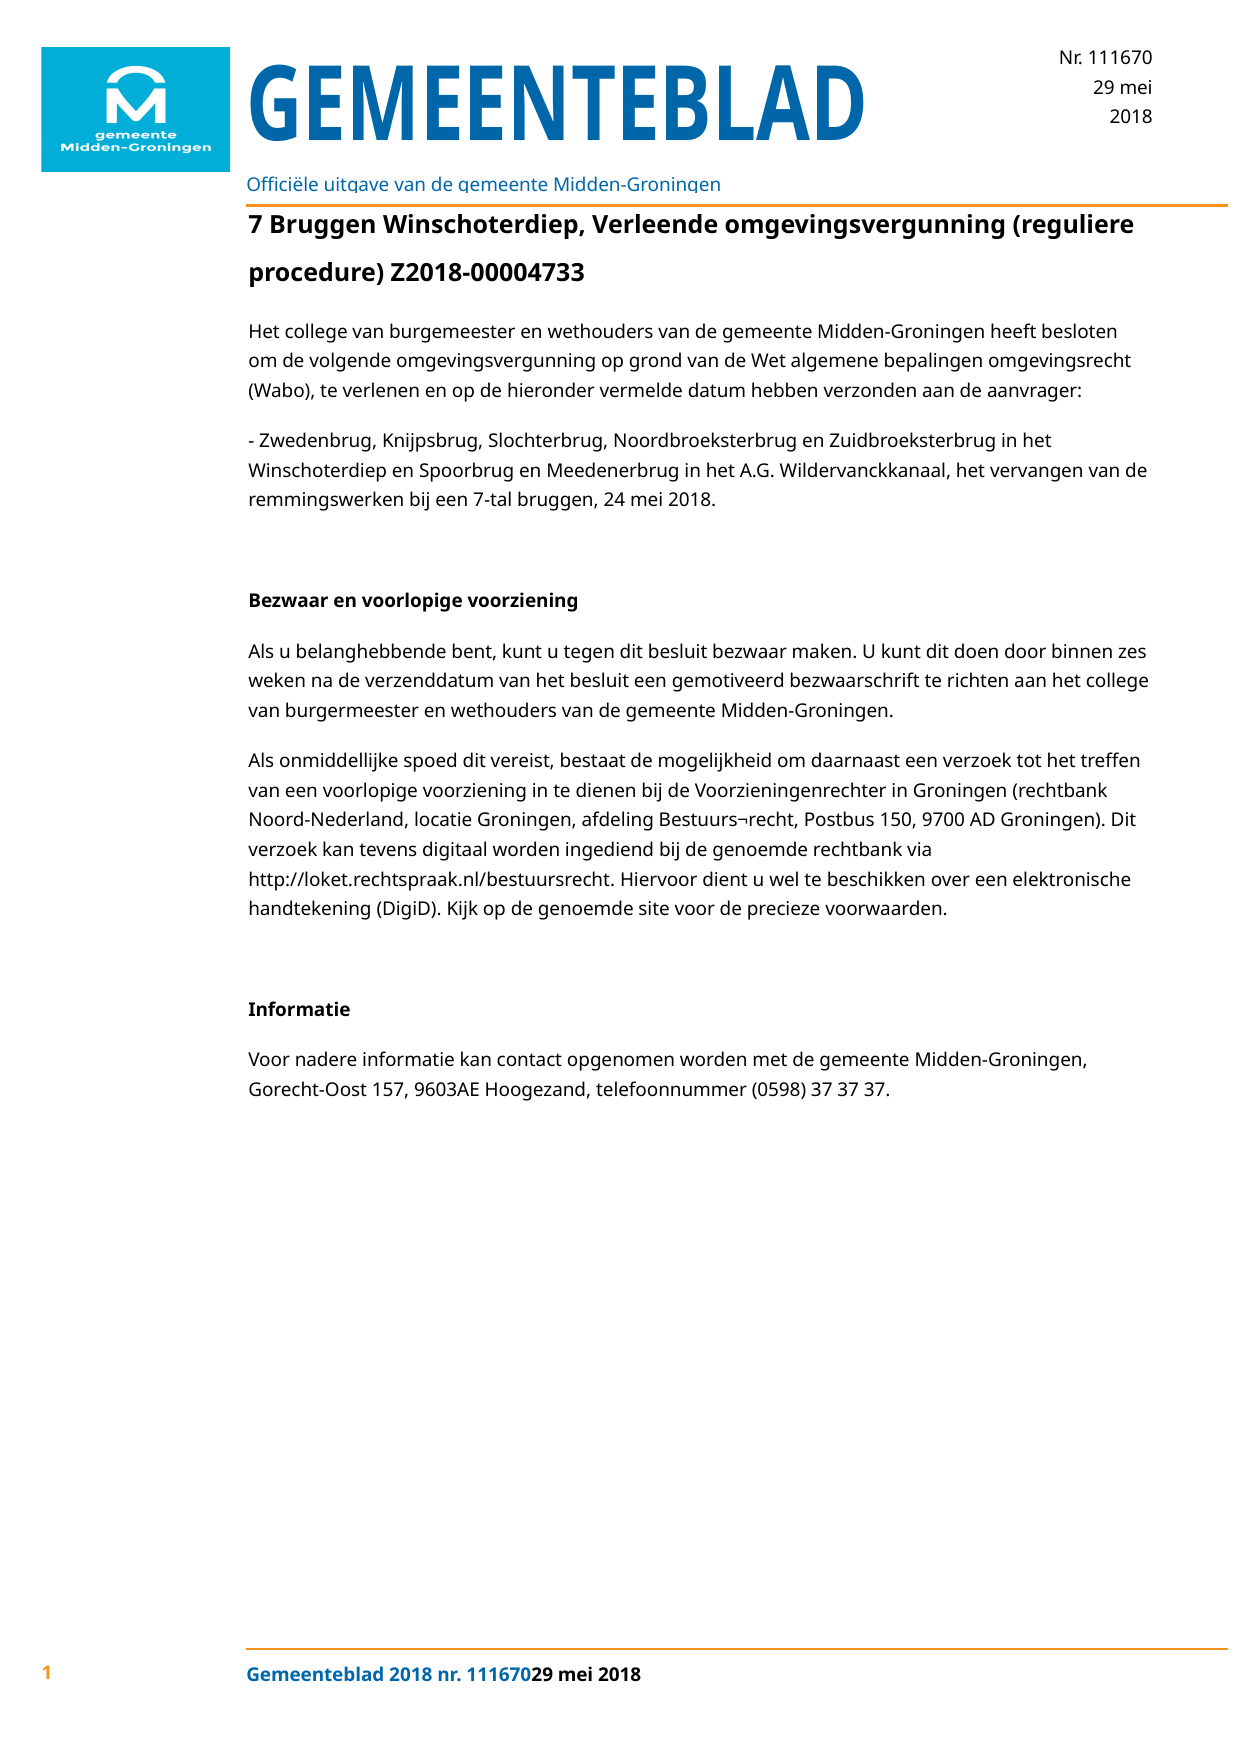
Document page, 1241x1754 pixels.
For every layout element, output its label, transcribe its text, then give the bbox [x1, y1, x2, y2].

text Het college van burgemeester en wethouders van de gemeente Midden-Groningen heeft besloten om de volgende omgevingsvergunning op grond van de Wet algemene bepalingen omgevingsrecht (Wabo), te verlenen en op de hieronder vermelde datum hebben verzonden aan de aanvrager: [248, 318, 1152, 403]
text Informatie [248, 996, 1152, 1022]
text - Zwedenbrug, Knijpsbrug, Slochterbrug, Noordbroeksterbrug en Zuidbroeksterbrug in het Winschoterdiep en Spoorbrug en Meedenerbrug in het A.G. Wildervanckkanaal, het vervangen van de remmingswerken bij een 7-tal bruggen, 24 mei 2018. [248, 427, 1152, 512]
picture [108, 66, 164, 82]
picture [184, 146, 190, 153]
text Bezwaar en voorlopige voorziening [248, 587, 1152, 613]
text 7 Bruggen Winschoterdiep, Verleende omgevingsvergunning (reguliere procedure) Z2018-00004733 [248, 207, 1152, 288]
text Voor nadere informatie kan contact opgenomen worden met de gemeente Midden-Groningen, Gorecht-Oost 157, 9603AE Hoogezand, telefoonnummer (0598) 37 37 37. [248, 1047, 1152, 1102]
picture [107, 89, 165, 122]
text Als onmiddellijke spoed dit vereist, bestaat de mogelijkheid om daarnaast een verzoek tot het treffen van een voorlopige voorziening in te dienen bij de Voorzieningenrechter in Groningen (rechtbank Noord-Nederland, locatie Groningen, afdeling Bestuurs¬recht, Postbus 150, 9700 AD Groningen). Dit verzoek kan tevens digitaal worden ingediend bij de genoemde rechtbank via http://loket.rechtspraak.nl/bestuursrecht. Hiervoor dient u wel te beschikken over een elektronische handtekening (DigiD). Kijk op de genoemde site voor de precieze voorwaarden. [248, 747, 1152, 921]
text Als u belanghebbende bent, kunt u tegen dit besluit bezwaar maken. U kunt dit doen door binnen zes weken na de verzenddatum van het besluit een gemotiveerd bezwaarschrift te richten aan het college van burgermeester en wethouders van de gemeente Midden-Groningen. [248, 638, 1152, 723]
